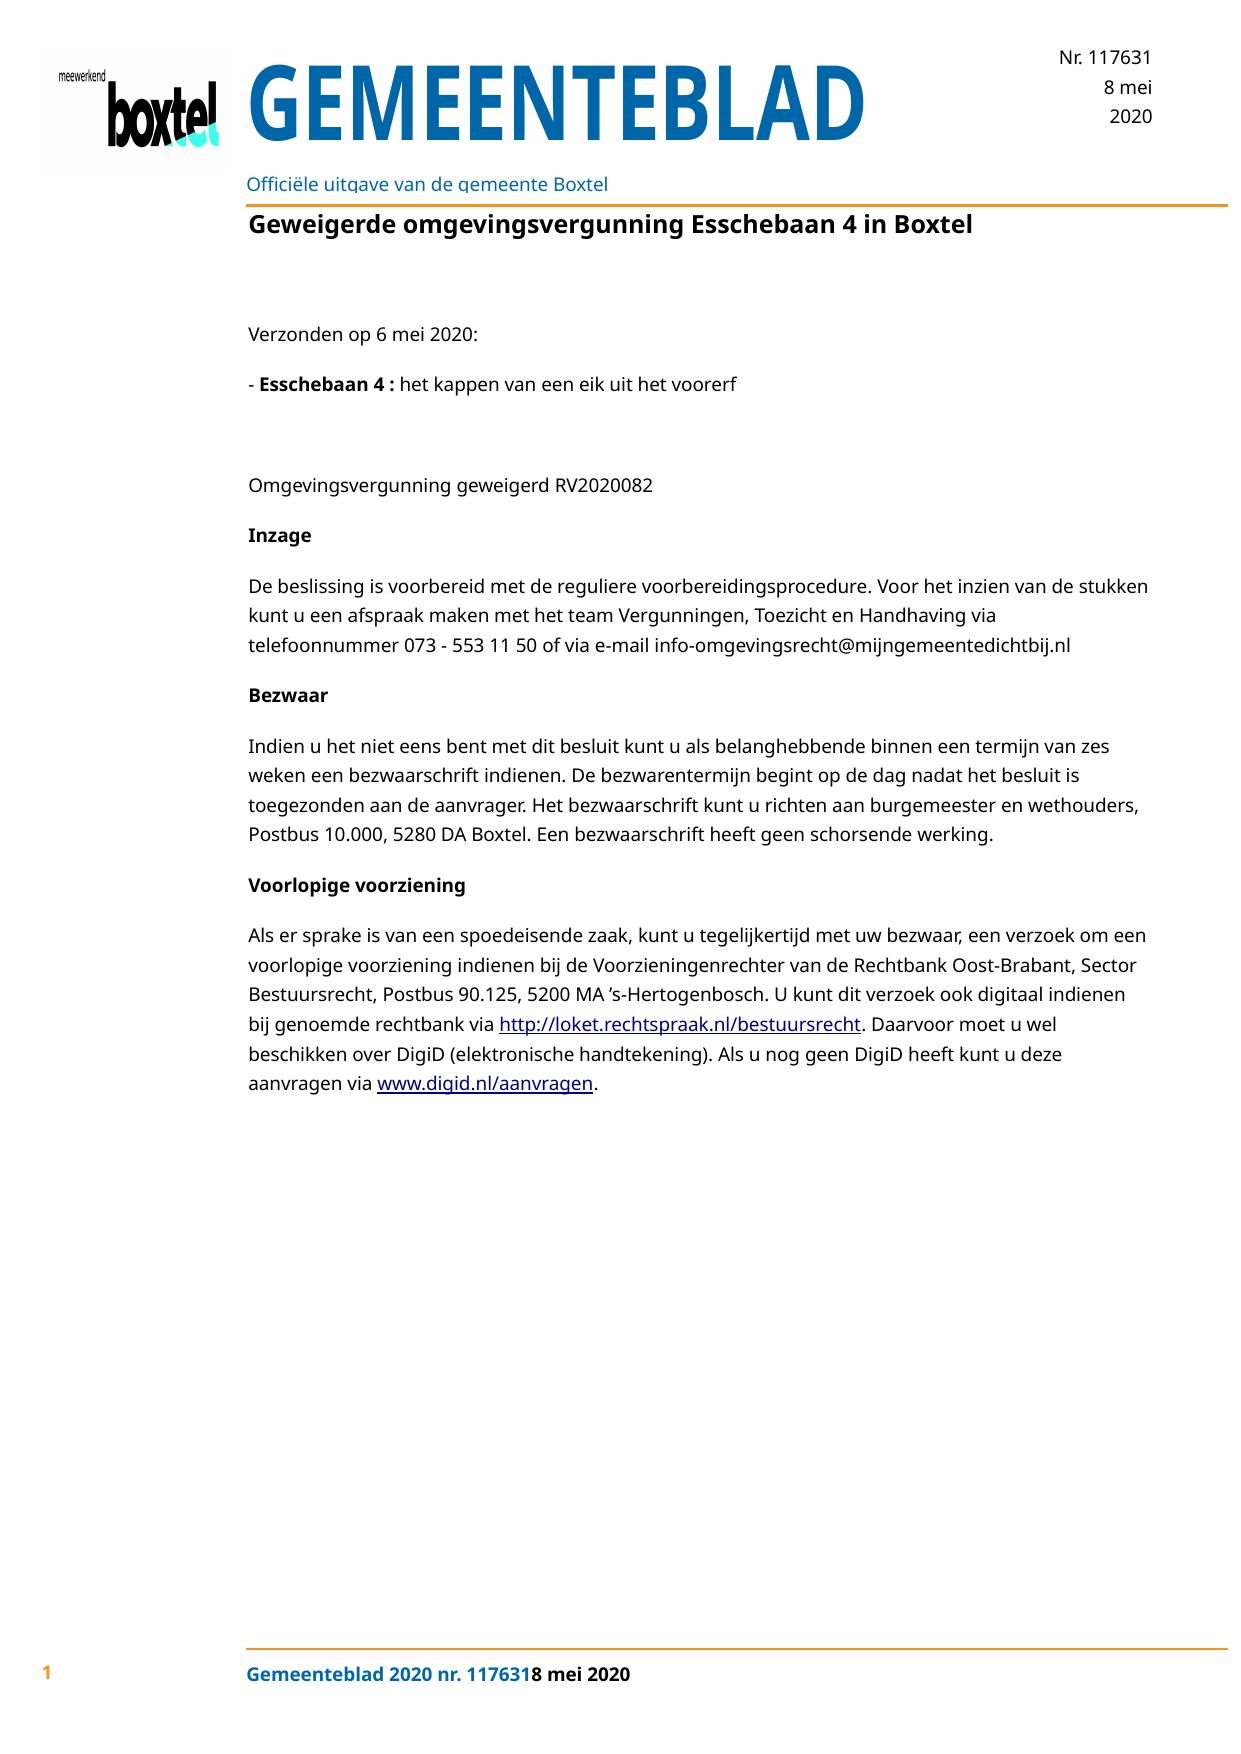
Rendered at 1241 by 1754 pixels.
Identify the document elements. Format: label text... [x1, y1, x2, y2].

picture [41, 47, 231, 172]
text Bezwaar [248, 682, 1152, 708]
text Indien u het niet eens bent met dit besluit kunt u als belanghebbende binnen een termijn van zes weken een bezwaarschrift indienen. De bezwarentermijn begint op de dag nadat het besluit is toegezonden aan de aanvrager. Het bezwaarschrift kunt u richten aan burgemeester en wethouders, Postbus 10.000, 5280 DA Boxtel. Een bezwaarschrift heeft geen schorsende werking. [248, 733, 1152, 847]
text Geweigerde omgevingsvergunning Esschebaan 4 in Boxtel [248, 207, 1152, 241]
text Verzonden op 6 mei 2020: [248, 321, 1152, 346]
text Voorlopige voorziening [248, 872, 1152, 898]
text Omgevingsvergunning geweigerd RV2020082 [248, 472, 1152, 498]
text De beslissing is voorbereid met de reguliere voorbereidingsprocedure. Voor het inzien van de stukken kunt u een afspraak maken met het team Vergunningen, Toezicht en Handhaving via telefoonnummer 073 - 553 11 50 of via e-mail info-omgevingsrecht@mijngemeentedichtbij.nl [248, 573, 1152, 658]
text - Esschebaan 4 : het kappen van een eik uit het voorerf [248, 371, 1152, 397]
text Inzage [248, 522, 1152, 548]
text Als er sprake is van een spoedeisende zaak, kunt u tegelijkertijd met uw bezwaar, een verzoek om een voorlopige voorziening indienen bij de Voorzieningenrechter van de Rechtbank Oost-Brabant, Sector Bestuursrecht, Postbus 90.125, 5200 MA ’s-Hertogenbosch. U kunt dit verzoek ook digitaal indienen bij genoemde rechtbank via http://loket.rechtspraak.nl/bestuursrecht. Daarvoor moet u wel beschikken over DigiD (elektronische handtekening). Als u nog geen DigiD heeft kunt u deze aanvragen via www.digid.nl/aanvragen. [248, 922, 1152, 1096]
